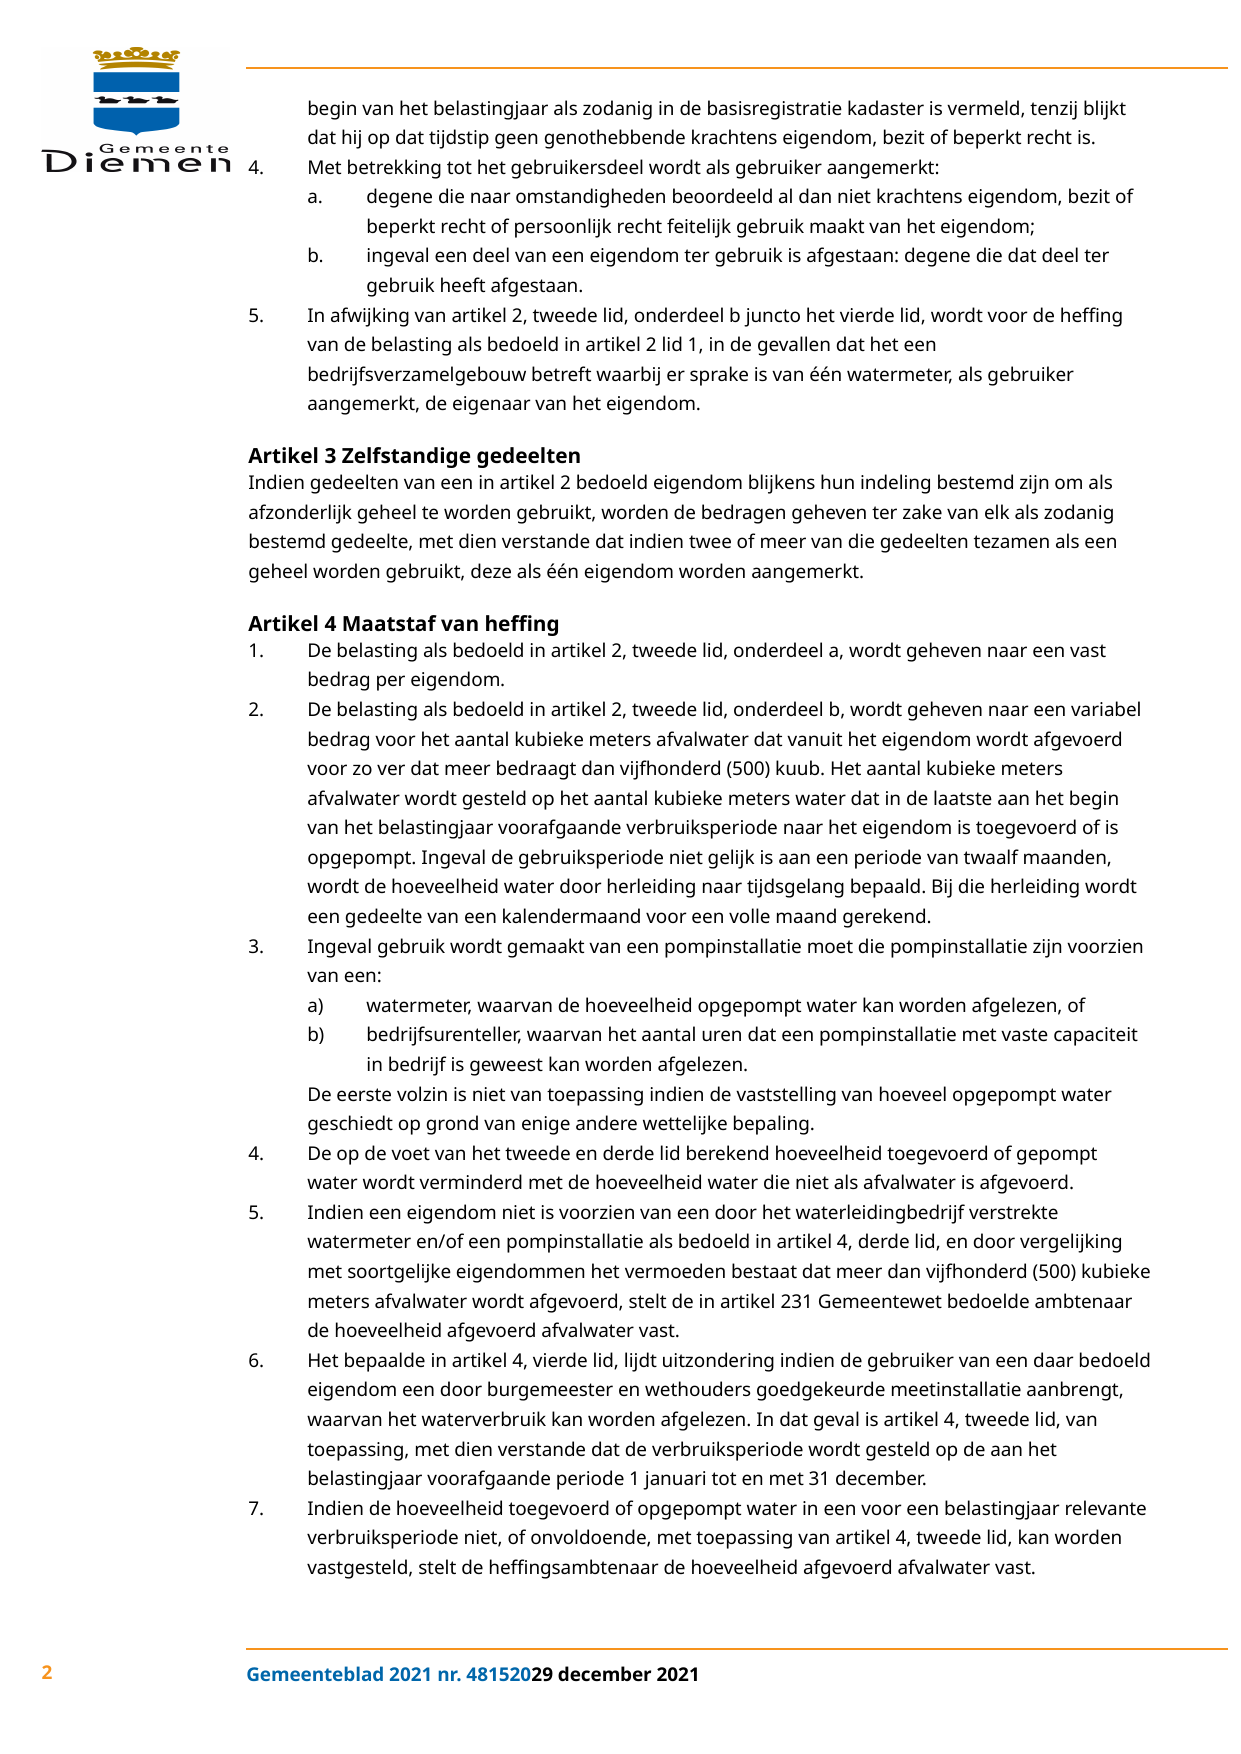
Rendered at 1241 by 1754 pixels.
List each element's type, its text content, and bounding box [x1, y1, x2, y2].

list watermeter, waarvan de hoeveelheid opgepompt water kan worden afgelezen, of [307, 992, 1152, 1018]
list De belasting als bedoeld in artikel 2, tweede lid, onderdeel b, wordt geheven naar een variabel bedrag voor het aantal kubieke meters afvalwater dat vanuit het eigendom wordt afgevoerd voor zo ver dat meer bedraagt dan vijfhonderd (500) kuub. Het aantal kubieke meters afvalwater wordt gesteld op het aantal kubieke meters water dat in de laatste aan het begin van het belastingjaar voorafgaande verbruiksperiode naar het eigendom is toegevoerd of is opgepompt. Ingeval de gebruiksperiode niet gelijk is aan een periode van twaalf maanden, wordt de hoeveelheid water door herleiding naar tijdsgelang bepaald. Bij die herleiding wordt een gedeelte van een kalendermaand voor een volle maand gerekend. [248, 696, 1152, 929]
picture [41, 47, 231, 172]
list Met betrekking tot het gebruikersdeel wordt als gebruiker aangemerkt: [248, 154, 1152, 180]
text Artikel 4 Maatstaf van heffing [248, 609, 1152, 637]
list De belasting als bedoeld in artikel 2, tweede lid, onderdeel a, wordt geheven naar een vast bedrag per eigendom. [248, 637, 1152, 692]
list Indien de hoeveelheid toegevoerd of opgepompt water in een voor een belastingjaar relevante verbruiksperiode niet, of onvoldoende, met toepassing van artikel 4, tweede lid, kan worden vastgesteld, stelt de heffingsambtenaar de hoeveelheid afgevoerd afvalwater vast. [248, 1495, 1152, 1580]
list ingeval een deel van een eigendom ter gebruik is afgestaan: degene die dat deel ter gebruik heeft afgestaan. [307, 243, 1152, 298]
list bedrijfsurenteller, waarvan het aantal uren dat een pompinstallatie met vaste capaciteit in bedrijf is geweest kan worden afgelezen. [307, 1022, 1152, 1077]
list De eerste volzin is niet van toepassing indien de vaststelling van hoeveel opgepompt water geschiedt op grond van enige andere wettelijke bepaling. [248, 1081, 1152, 1136]
list degene die naar omstandigheden beoordeeld al dan niet krachtens eigendom, bezit of beperkt recht of persoonlijk recht feitelijk gebruik maakt van het eigendom; [307, 183, 1152, 239]
list Indien een eigendom niet is voorzien van een door het waterleidingbedrijf verstrekte watermeter en/of een pompinstallatie als bedoeld in artikel 4, derde lid, en door vergelijking met soortgelijke eigendommen het vermoeden bestaat dat meer dan vijfhonderd (500) kubieke meters afvalwater wordt afgevoerd, stelt de in artikel 231 Gemeentewet bedoelde ambtenaar de hoeveelheid afgevoerd afvalwater vast. [248, 1199, 1152, 1343]
list begin van het belastingjaar als zodanig in de basisregistratie kadaster is vermeld, tenzij blijkt dat hij op dat tijdstip geen genothebbende krachtens eigendom, bezit of beperkt recht is. [248, 95, 1152, 150]
text Indien gedeelten van een in artikel 2 bedoeld eigendom blijkens hun indeling bestemd zijn om als afzonderlijk geheel te worden gebruikt, worden de bedragen geheven ter zake van elk als zodanig bestemd gedeelte, met dien verstande dat indien twee of meer van die gedeelten tezamen als een geheel worden gebruikt, deze als één eigendom worden aangemerkt. [248, 469, 1152, 584]
list De op de voet van het tweede en derde lid berekend hoeveelheid toegevoerd of gepompt water wordt verminderd met de hoeveelheid water die niet als afvalwater is afgevoerd. [248, 1140, 1152, 1195]
text Artikel 3 Zelfstandige gedeelten [248, 441, 1152, 469]
list In afwijking van artikel 2, tweede lid, onderdeel b juncto het vierde lid, wordt voor de heffing van de belasting als bedoeld in artikel 2 lid 1, in de gevallen dat het een bedrijfsverzamelgebouw betreft waarbij er sprake is van één watermeter, als gebruiker aangemerkt, de eigenaar van het eigendom. [248, 302, 1152, 416]
list Het bepaalde in artikel 4, vierde lid, lijdt uitzondering indien de gebruiker van een daar bedoeld eigendom een door burgemeester en wethouders goedgekeurde meetinstallatie aanbrengt, waarvan het waterverbruik kan worden afgelezen. In dat geval is artikel 4, tweede lid, van toepassing, met dien verstande dat de verbruiksperiode wordt gesteld op de aan het belastingjaar voorafgaande periode 1 januari tot en met 31 december. [248, 1347, 1152, 1491]
list Ingeval gebruik wordt gemaakt van een pompinstallatie moet die pompinstallatie zijn voorzien van een: [248, 933, 1152, 988]
